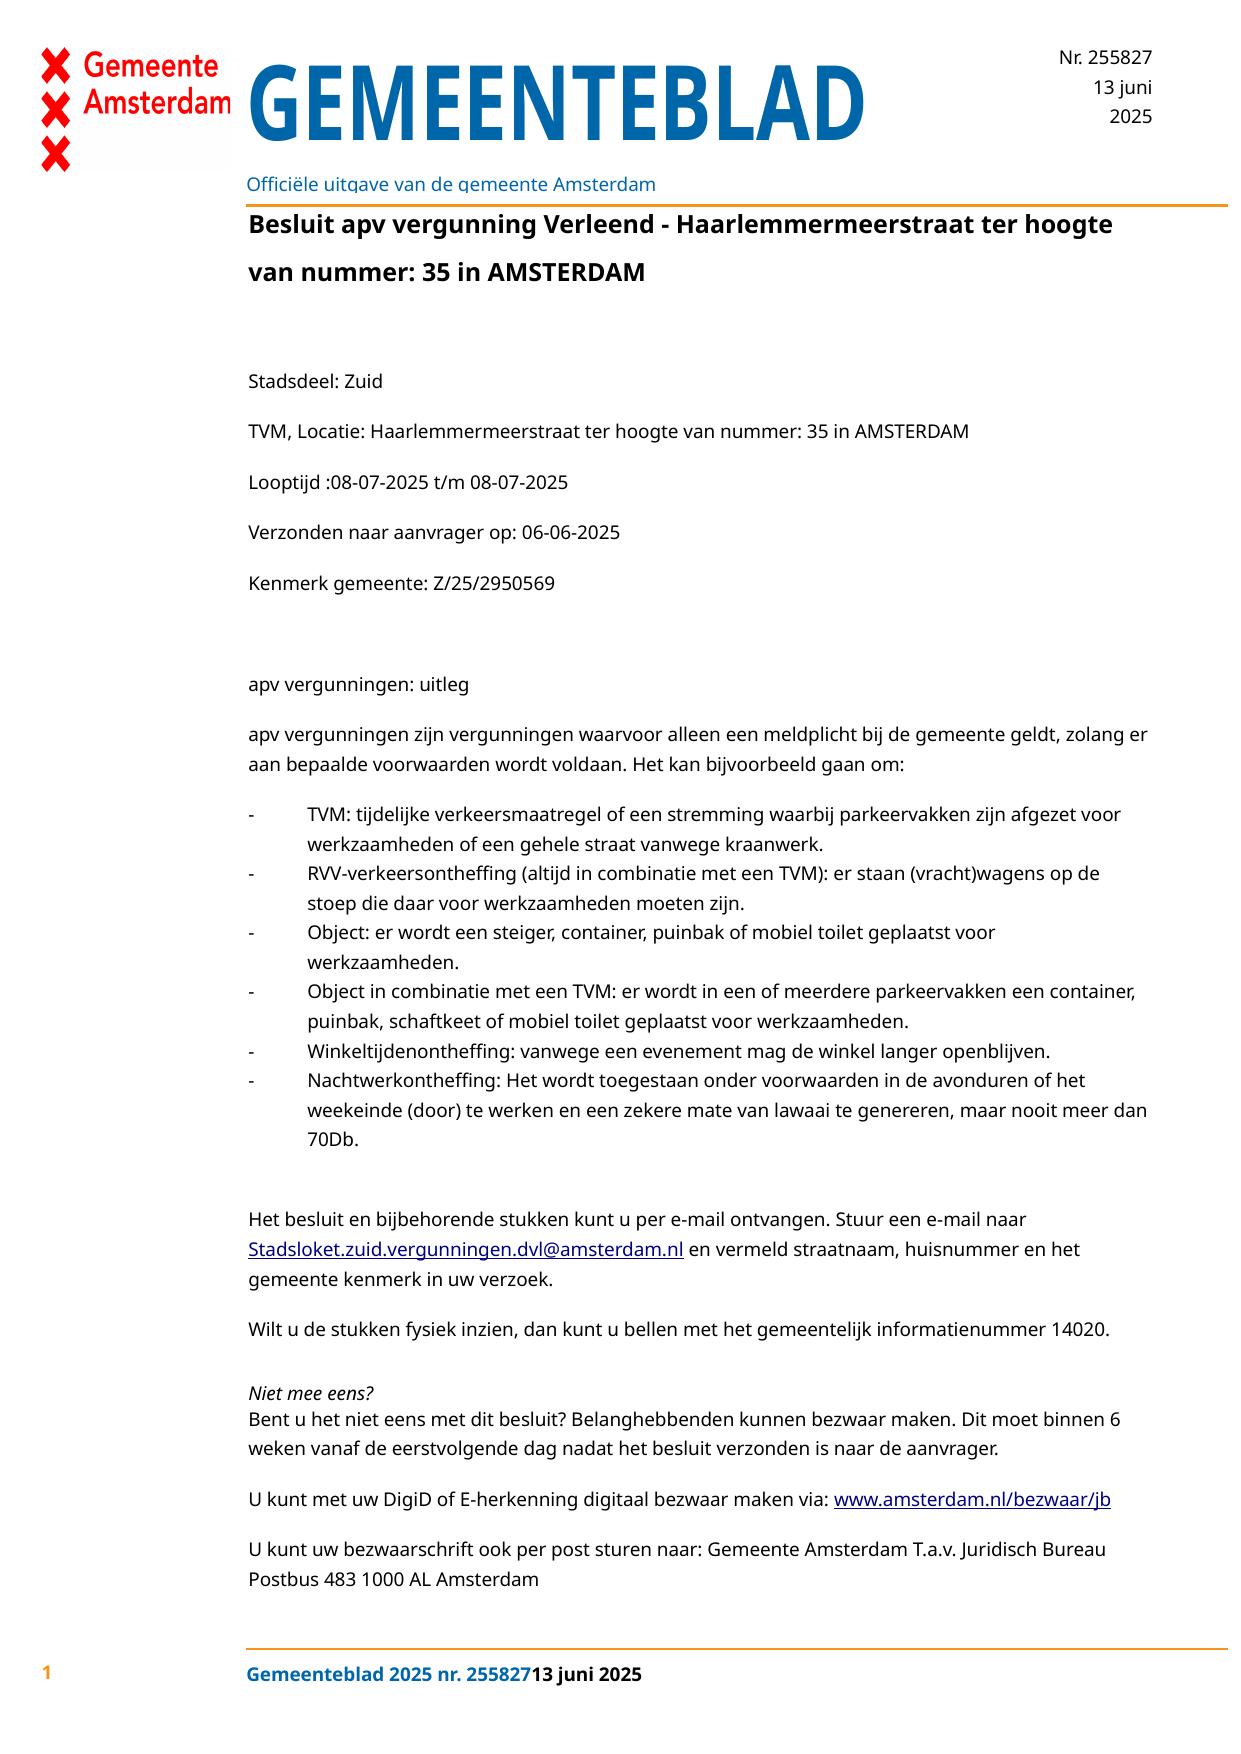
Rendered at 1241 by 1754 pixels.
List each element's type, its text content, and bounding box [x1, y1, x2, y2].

text Looptijd :08-07-2025 t/m 08-07-2025 [248, 469, 1152, 495]
text TVM, Locatie: Haarlemmermeerstraat ter hoogte van nummer: 35 in AMSTERDAM [248, 419, 1152, 444]
text Stadsdeel: Zuid [248, 368, 1152, 394]
list Winkeltijdenontheffing: vanwege een evenement mag de winkel langer openblijven. [248, 1038, 1152, 1064]
list Object in combinatie met een TVM: er wordt in een of meerdere parkeervakken een container, puinbak, schaftkeet of mobiel toilet geplaatst voor werkzaamheden. [248, 979, 1152, 1034]
text Bent u het niet eens met dit besluit? Belanghebbenden kunnen bezwaar maken. Dit moet binnen 6 weken vanaf de eerstvolgende dag nadat het besluit verzonden is naar de aanvrager. [248, 1406, 1152, 1461]
text apv vergunningen zijn vergunningen waarvoor alleen een meldplicht bij de gemeente geldt, zolang er aan bepaalde voorwaarden wordt voldaan. Het kan bijvoorbeeld gaan om: [248, 721, 1152, 777]
text Besluit apv vergunning Verleend - Haarlemmermeerstraat ter hoogte van nummer: 35 in AMSTERDAM [248, 207, 1152, 288]
list Nachtwerkontheffing: Het wordt toegestaan onder voorwaarden in de avonduren of het weekeinde (door) te werken en een zekere mate van lawaai te genereren, maar nooit meer dan 70Db. [248, 1067, 1152, 1152]
text apv vergunningen: uitleg [248, 671, 1152, 697]
text U kunt uw bezwaarschrift ook per post sturen naar: Gemeente Amsterdam T.a.v. Juridisch Bureau Postbus 483 1000 AL Amsterdam [248, 1536, 1152, 1592]
text Verzonden naar aanvrager op: 06-06-2025 [248, 519, 1152, 545]
text Kenmerk gemeente: Z/25/2950569 [248, 570, 1152, 596]
list Object: er wordt een steiger, container, puinbak of mobiel toilet geplaatst voor werkzaamheden. [248, 919, 1152, 975]
list TVM: tijdelijke verkeersmaatregel of een stremming waarbij parkeervakken zijn afgezet voor werkzaamheden of een gehele straat vanwege kraanwerk. [248, 801, 1152, 857]
list RVV-verkeersontheffing (altijd in combinatie met een TVM): er staan (vracht)wagens op de stoep die daar voor werkzaamheden moeten zijn. [248, 860, 1152, 916]
text Het besluit en bijbehorende stukken kunt u per e-mail ontvangen. Stuur een e-mail naar Stadsloket.zuid.vergunningen.dvl@amsterdam.nl en vermeld straatnaam, huisnummer en het gemeente kenmerk in uw verzoek. [248, 1207, 1152, 1292]
text Wilt u de stukken fysiek inzien, dan kunt u bellen met het gemeentelijk informatienummer 14020. [248, 1316, 1152, 1342]
text U kunt met uw DigiD of E-herkenning digitaal bezwaar maken via: www.amsterdam.nl/bezwaar/jb [248, 1486, 1152, 1512]
text Niet mee eens? [248, 1380, 1152, 1406]
picture [41, 47, 231, 172]
